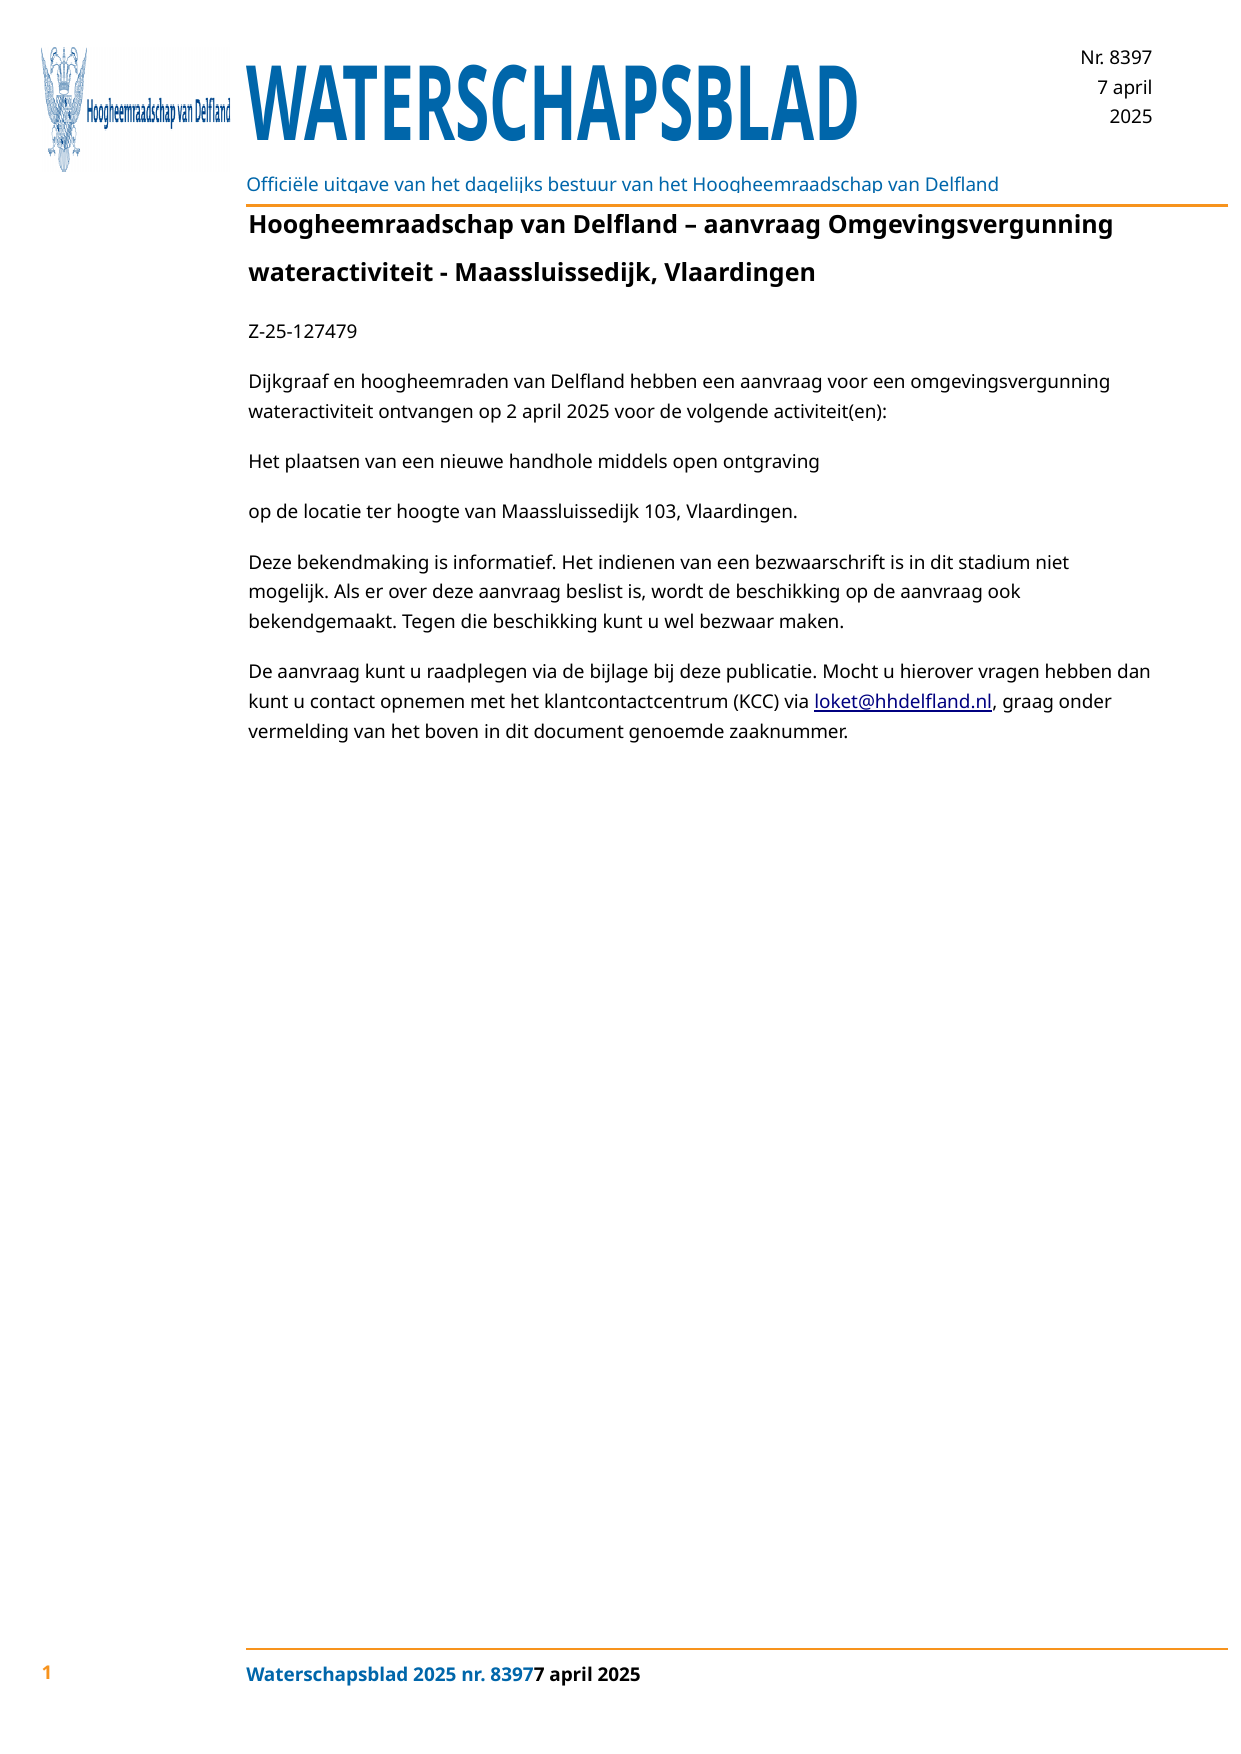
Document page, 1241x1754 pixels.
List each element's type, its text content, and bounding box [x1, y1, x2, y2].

text Dijkgraaf en hoogheemraden van Delfland hebben een aanvraag voor een omgevingsvergunning wateractiviteit ontvangen op 2 april 2025 voor de volgende activiteit(en): [248, 368, 1152, 424]
text Z-25-127479 [248, 318, 1152, 344]
text De aanvraag kunt u raadplegen via de bijlage bij deze publicatie. Mocht u hierover vragen hebben dan kunt u contact opnemen met het klantcontactcentrum (KCC) via loket@hhdelfland.nl, graag onder vermelding van het boven in dit document genoemde zaaknummer. [248, 659, 1152, 744]
text op de locatie ter hoogte van Maassluissedijk 103, Vlaardingen. [248, 499, 1152, 524]
picture [41, 47, 231, 172]
text Het plaatsen van een nieuwe handhole middels open ontgraving [248, 448, 1152, 474]
text Hoogheemraadschap van Delfland – aanvraag Omgevingsvergunning wateractiviteit - Maassluissedijk, Vlaardingen [248, 207, 1152, 288]
text Deze bekendmaking is informatief. Het indienen van een bezwaarschrift is in dit stadium niet mogelijk. Als er over deze aanvraag beslist is, wordt de beschikking op de aanvraag ook bekendgemaakt. Tegen die beschikking kunt u wel bezwaar maken. [248, 549, 1152, 634]
